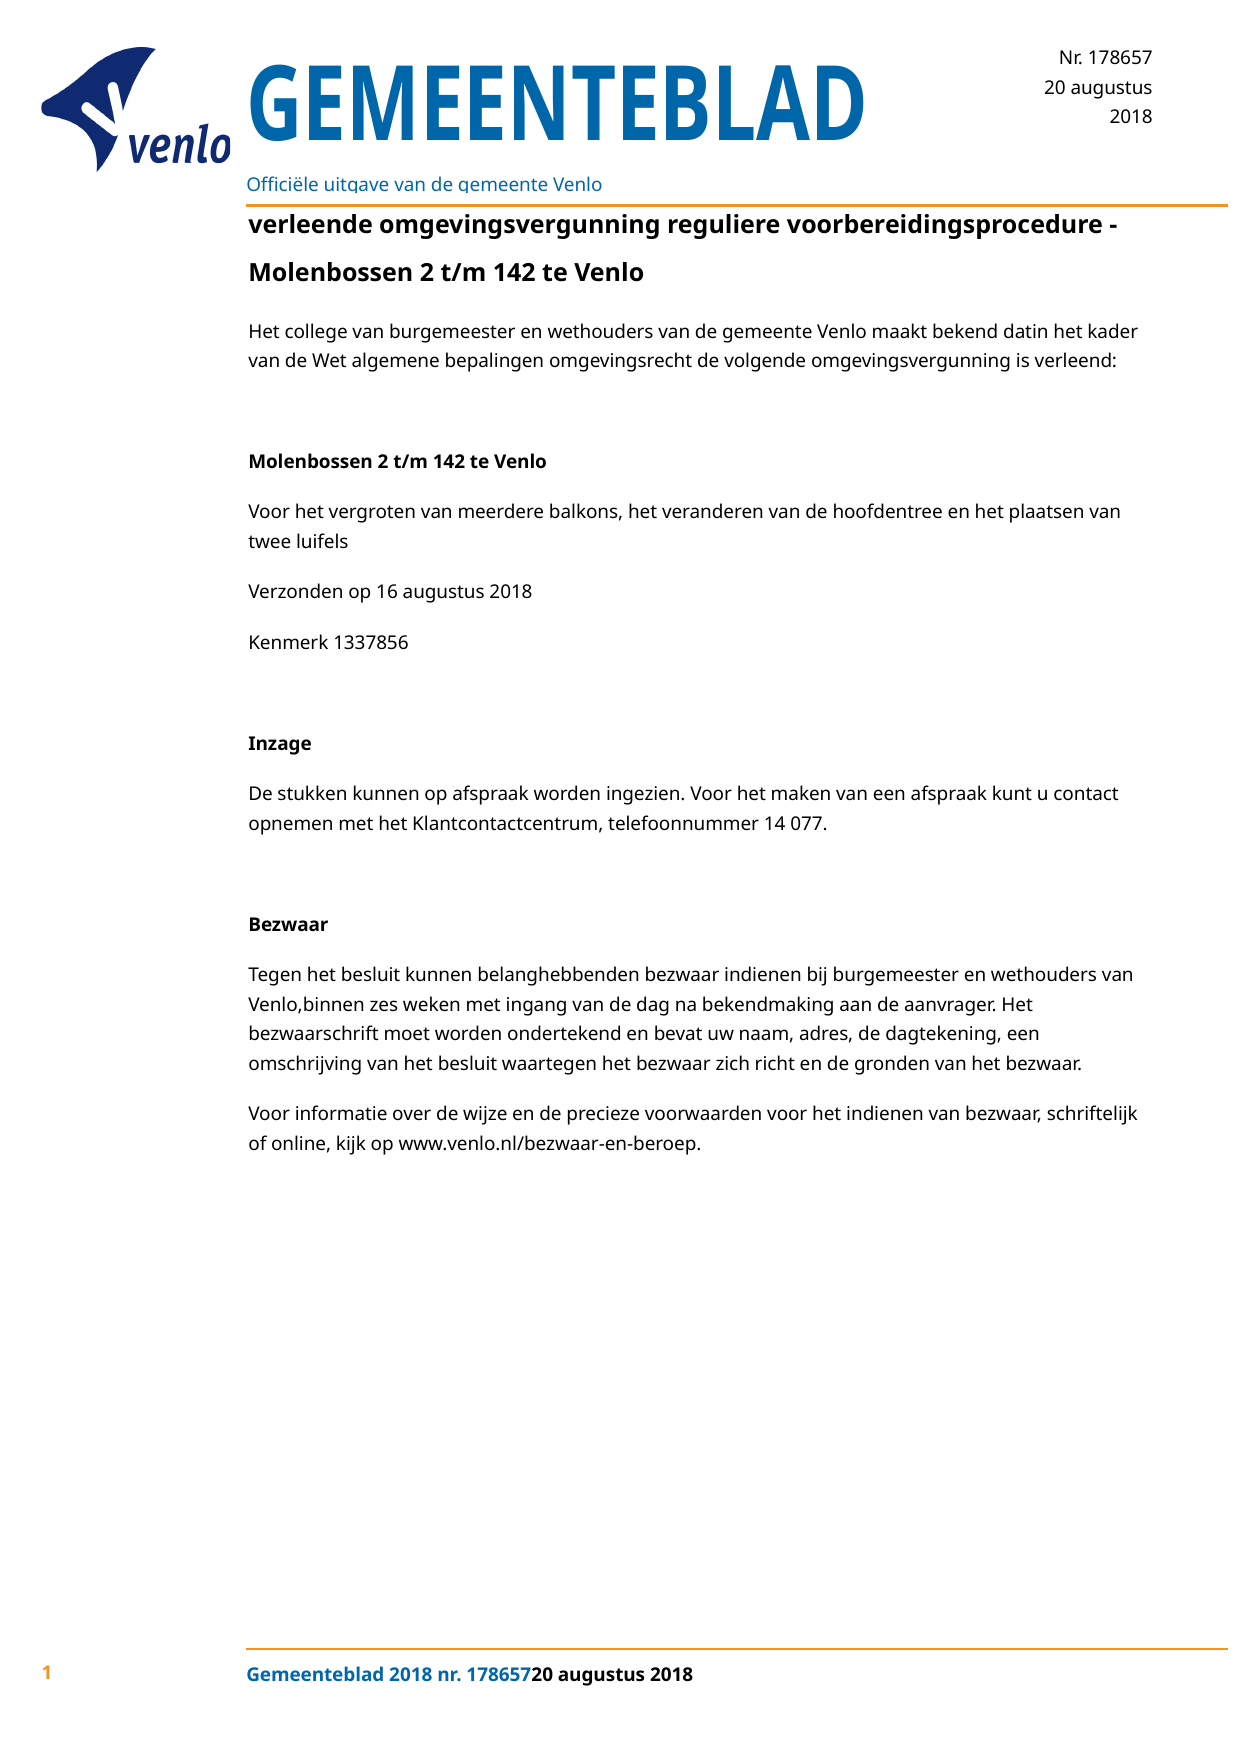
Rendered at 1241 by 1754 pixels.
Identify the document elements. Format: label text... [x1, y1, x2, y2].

text Voor het vergroten van meerdere balkons, het veranderen van de hoofdentree en het plaatsen van twee luifels [248, 499, 1152, 554]
text Kenmerk 1337856 [248, 629, 1152, 655]
picture [41, 47, 231, 172]
text De stukken kunnen op afspraak worden ingezien. Voor het maken van een afspraak kunt u contact opnemen met het Klantcontactcentrum, telefoonnummer 14 077. [248, 780, 1152, 836]
text Het college van burgemeester en wethouders van de gemeente Venlo maakt bekend datin het kader van de Wet algemene bepalingen omgevingsrecht de volgende omgevingsvergunning is verleend: [248, 318, 1152, 373]
text Verzonden op 16 augustus 2018 [248, 579, 1152, 604]
text Bezwaar [248, 911, 1152, 937]
text verleende omgevingsvergunning reguliere voorbereidingsprocedure - Molenbossen 2 t/m 142 te Venlo [248, 207, 1152, 288]
text Tegen het besluit kunnen belanghebbenden bezwaar indienen bij burgemeester en wethouders van Venlo,binnen zes weken met ingang van de dag na bekendmaking aan de aanvrager. Het bezwaarschrift moet worden ondertekend en bevat uw naam, adres, de dagtekening, een omschrijving van het besluit waartegen het bezwaar zich richt en de gronden van het bezwaar. [248, 961, 1152, 1076]
text Molenbossen 2 t/m 142 te Venlo [248, 448, 1152, 474]
text Voor informatie over de wijze en de precieze voorwaarden voor het indienen van bezwaar, schriftelijk of online, kijk op www.venlo.nl/bezwaar-en-beroep. [248, 1100, 1152, 1156]
text Inzage [248, 730, 1152, 756]
